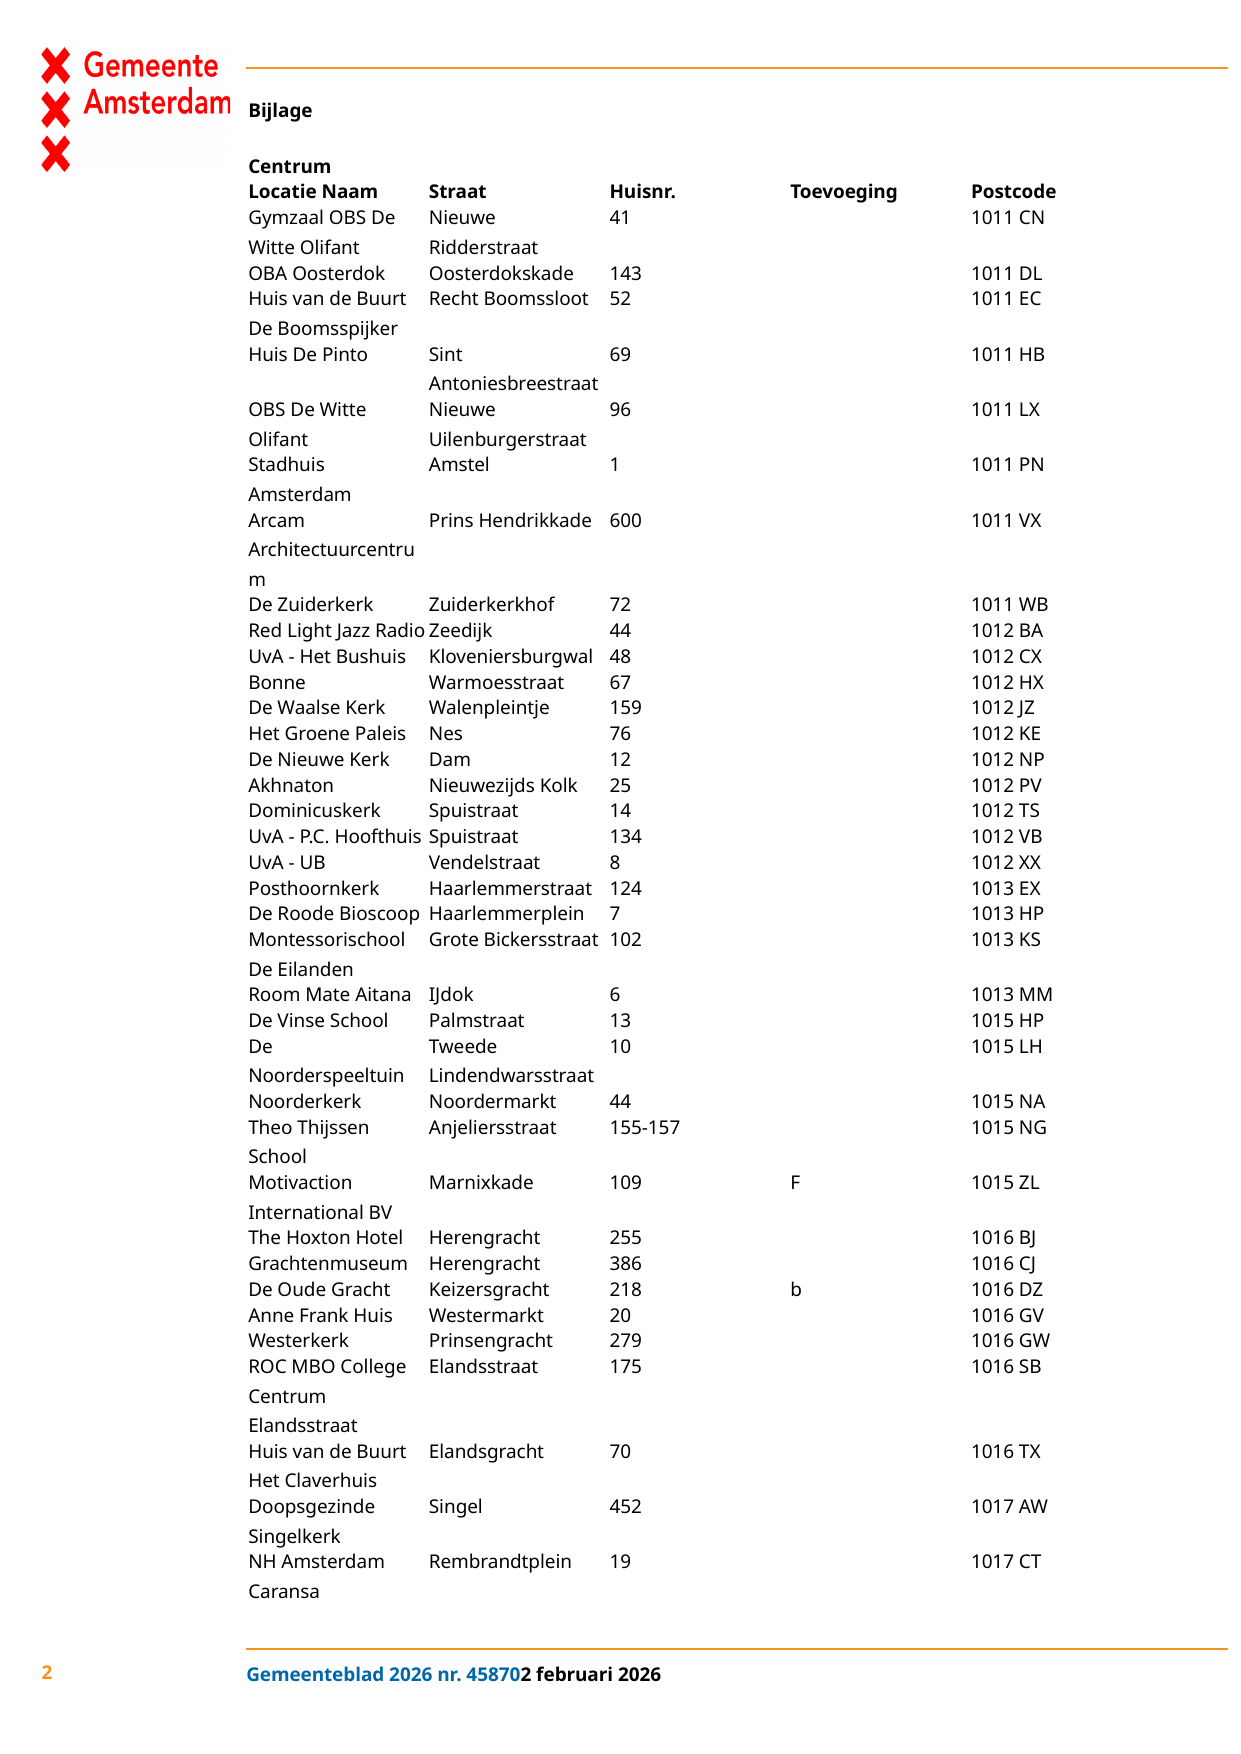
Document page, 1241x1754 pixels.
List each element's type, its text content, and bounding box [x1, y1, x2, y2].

table_cell De Noorderspeeltuin [248, 1033, 429, 1088]
table_cell 44 [609, 1088, 790, 1114]
table_cell The Hoxton Hotel [248, 1225, 429, 1250]
table_cell [790, 451, 971, 507]
table_cell Palmstraat [429, 1007, 609, 1033]
table_cell Bonne [248, 669, 429, 694]
table_cell 1011 WB [971, 592, 1152, 617]
table_cell 600 [609, 507, 790, 592]
table_cell 134 [609, 823, 790, 849]
text Bijlage [248, 95, 1152, 123]
table_cell 1016 DZ [971, 1276, 1152, 1302]
table_cell 102 [609, 926, 790, 981]
table_cell De Nieuwe Kerk [248, 746, 429, 772]
table_cell 1012 BA [971, 618, 1152, 643]
table_cell [790, 849, 971, 875]
table_cell De Roode Bioscoop [248, 900, 429, 926]
table_cell 1013 KS [971, 926, 1152, 981]
table_cell 69 [609, 341, 790, 396]
table_cell Stadhuis Amsterdam [248, 451, 429, 507]
table_cell Straat [429, 179, 609, 204]
table_cell 279 [609, 1328, 790, 1353]
table_cell 70 [609, 1438, 790, 1493]
table_cell 218 [609, 1276, 790, 1302]
table_cell Theo Thijssen School [248, 1114, 429, 1169]
table_cell Marnixkade [429, 1169, 609, 1224]
table_cell [790, 746, 971, 772]
table_cell [790, 1250, 971, 1276]
table_cell [790, 592, 971, 617]
table_cell Huis De Pinto [248, 341, 429, 396]
table_cell 1015 NA [971, 1088, 1152, 1114]
table_cell [790, 1438, 971, 1493]
table_cell Walenpleintje [429, 695, 609, 720]
table_cell ROC MBO College Centrum Elandsstraat [248, 1353, 429, 1438]
table_cell [790, 260, 971, 286]
table_cell 1016 SB [971, 1353, 1152, 1438]
table_cell Akhnaton [248, 772, 429, 797]
table_cell 1012 HX [971, 669, 1152, 694]
table_cell De Zuiderkerk [248, 592, 429, 617]
table_cell [790, 981, 971, 1007]
table_cell Noordermarkt [429, 1088, 609, 1114]
table_cell Gymzaal OBS De Witte Olifant [248, 205, 429, 260]
table_cell Amstel [429, 451, 609, 507]
table_cell 1012 PV [971, 772, 1152, 797]
table_cell [790, 1225, 971, 1250]
table_cell Nes [429, 720, 609, 746]
table_cell IJdok [429, 981, 609, 1007]
table_cell De Waalse Kerk [248, 695, 429, 720]
table_cell [790, 1114, 971, 1169]
table_cell 1012 CX [971, 643, 1152, 669]
table_cell Elandsgracht [429, 1438, 609, 1493]
table_cell 7 [609, 900, 790, 926]
table_cell Haarlemmerstraat [429, 875, 609, 900]
table_cell [790, 1549, 971, 1604]
table_cell [790, 1007, 971, 1033]
table_cell 1016 GV [971, 1302, 1152, 1327]
table_cell 44 [609, 618, 790, 643]
table_cell [790, 1353, 971, 1438]
table_cell 67 [609, 669, 790, 694]
table_cell Doopsgezinde Singelkerk [248, 1494, 429, 1549]
table_cell Posthoornkerk [248, 875, 429, 900]
table_cell [790, 926, 971, 981]
table_cell De Oude Gracht [248, 1276, 429, 1302]
table_cell Red Light Jazz Radio [248, 618, 429, 643]
table_cell [790, 695, 971, 720]
table_cell Room Mate Aitana [248, 981, 429, 1007]
table_cell Postcode [971, 179, 1152, 204]
table_cell NH Amsterdam Caransa [248, 1549, 429, 1604]
table_cell 1015 ZL [971, 1169, 1152, 1224]
table_cell 109 [609, 1169, 790, 1224]
table_cell Huis van de Buurt De Boomsspijker [248, 286, 429, 341]
table_cell 8 [609, 849, 790, 875]
table_cell Elandsstraat [429, 1353, 609, 1438]
table_cell 14 [609, 798, 790, 823]
table_cell 6 [609, 981, 790, 1007]
table_cell Prins Hendrikkade [429, 507, 609, 592]
table_cell Spuistraat [429, 798, 609, 823]
table_cell 255 [609, 1225, 790, 1250]
table_cell 96 [609, 396, 790, 451]
table_cell Oosterdokskade [429, 260, 609, 286]
table_cell 124 [609, 875, 790, 900]
table_cell Singel [429, 1494, 609, 1549]
table_cell Warmoesstraat [429, 669, 609, 694]
table_cell 1013 HP [971, 900, 1152, 926]
table_cell UvA - Het Bushuis [248, 643, 429, 669]
table_cell [790, 720, 971, 746]
table_cell 1016 BJ [971, 1225, 1152, 1250]
table_cell [790, 286, 971, 341]
table_cell Huis van de Buurt Het Claverhuis [248, 1438, 429, 1493]
table_cell [790, 900, 971, 926]
table_cell 1011 EC [971, 286, 1152, 341]
table_cell 1015 NG [971, 1114, 1152, 1169]
table_cell [790, 507, 971, 592]
table_cell UvA - P.C. Hoofthuis [248, 823, 429, 849]
table_cell 386 [609, 1250, 790, 1276]
table_cell Zeedijk [429, 618, 609, 643]
table_cell Dominicuskerk [248, 798, 429, 823]
table_cell [790, 643, 971, 669]
table_cell 1011 LX [971, 396, 1152, 451]
table_cell Grachtenmuseum [248, 1250, 429, 1276]
table_cell 41 [609, 205, 790, 260]
table_cell 159 [609, 695, 790, 720]
table_cell 1017 AW [971, 1494, 1152, 1549]
table_cell Nieuwe Uilenburgerstraat [429, 396, 609, 451]
table_cell 452 [609, 1494, 790, 1549]
table_cell Arcam Architectuurcentrum [248, 507, 429, 592]
table_cell 1011 VX [971, 507, 1152, 592]
table_cell 19 [609, 1549, 790, 1604]
table_cell 48 [609, 643, 790, 669]
table_cell 1012 VB [971, 823, 1152, 849]
table_cell 1011 CN [971, 205, 1152, 260]
table_cell Nieuwezijds Kolk [429, 772, 609, 797]
table_cell [790, 669, 971, 694]
table_cell [790, 396, 971, 451]
table_cell Anne Frank Huis [248, 1302, 429, 1327]
table_cell Tweede Lindendwarsstraat [429, 1033, 609, 1088]
table_cell Grote Bickersstraat [429, 926, 609, 981]
table_cell 1013 MM [971, 981, 1152, 1007]
table_cell 13 [609, 1007, 790, 1033]
table_cell De Vinse School [248, 1007, 429, 1033]
table_cell Huisnr. [609, 179, 790, 204]
picture [41, 47, 231, 172]
table_cell [790, 618, 971, 643]
table_cell Motivaction International BV [248, 1169, 429, 1224]
table_cell 1012 NP [971, 746, 1152, 772]
table_cell 25 [609, 772, 790, 797]
table_cell [790, 1088, 971, 1114]
table_cell Sint Antoniesbreestraat [429, 341, 609, 396]
table_cell 1 [609, 451, 790, 507]
table_cell 1011 HB [971, 341, 1152, 396]
table_cell UvA - UB [248, 849, 429, 875]
table_cell Nieuwe Ridderstraat [429, 205, 609, 260]
table_cell 1016 TX [971, 1438, 1152, 1493]
table_cell 1015 LH [971, 1033, 1152, 1088]
table_header Centrum [248, 153, 1152, 179]
table_cell 1013 EX [971, 875, 1152, 900]
table_cell Anjeliersstraat [429, 1114, 609, 1169]
table_cell Keizersgracht [429, 1276, 609, 1302]
table_cell b [790, 1276, 971, 1302]
table_cell 1011 DL [971, 260, 1152, 286]
table_cell 1017 CT [971, 1549, 1152, 1604]
table_cell Toevoeging [790, 179, 971, 204]
table_cell Herengracht [429, 1225, 609, 1250]
table_cell Het Groene Paleis [248, 720, 429, 746]
table_cell Noorderkerk [248, 1088, 429, 1114]
table_cell 1015 HP [971, 1007, 1152, 1033]
table_cell 155-157 [609, 1114, 790, 1169]
table_cell 76 [609, 720, 790, 746]
table_cell [790, 341, 971, 396]
table_cell Rembrandtplein [429, 1549, 609, 1604]
table_cell 1012 TS [971, 798, 1152, 823]
table_cell [790, 772, 971, 797]
table_cell 175 [609, 1353, 790, 1438]
table_cell Westerkerk [248, 1328, 429, 1353]
table_cell Vendelstraat [429, 849, 609, 875]
table_cell Zuiderkerkhof [429, 592, 609, 617]
table_cell 52 [609, 286, 790, 341]
table_cell Westermarkt [429, 1302, 609, 1327]
table_cell [790, 205, 971, 260]
table_cell 1012 XX [971, 849, 1152, 875]
table_cell 143 [609, 260, 790, 286]
table_cell [790, 1302, 971, 1327]
table_cell 1012 JZ [971, 695, 1152, 720]
table_cell 20 [609, 1302, 790, 1327]
table_cell 1016 GW [971, 1328, 1152, 1353]
table_cell Haarlemmerplein [429, 900, 609, 926]
table_cell Locatie Naam [248, 179, 429, 204]
table_cell Kloveniersburgwal [429, 643, 609, 669]
table_cell Montessorischool De Eilanden [248, 926, 429, 981]
table_cell F [790, 1169, 971, 1224]
table_cell Dam [429, 746, 609, 772]
table_cell 10 [609, 1033, 790, 1088]
table_cell 72 [609, 592, 790, 617]
table_cell [790, 823, 971, 849]
table_cell [790, 1494, 971, 1549]
table_cell [790, 875, 971, 900]
table_cell OBA Oosterdok [248, 260, 429, 286]
table_cell 12 [609, 746, 790, 772]
table_cell [790, 1033, 971, 1088]
table_cell 1012 KE [971, 720, 1152, 746]
table_cell 1016 CJ [971, 1250, 1152, 1276]
table_cell Herengracht [429, 1250, 609, 1276]
table_cell Prinsengracht [429, 1328, 609, 1353]
table_cell [790, 1328, 971, 1353]
table_cell Recht Boomssloot [429, 286, 609, 341]
table_cell Spuistraat [429, 823, 609, 849]
table_cell OBS De Witte Olifant [248, 396, 429, 451]
table_cell [790, 798, 971, 823]
table_cell 1011 PN [971, 451, 1152, 507]
